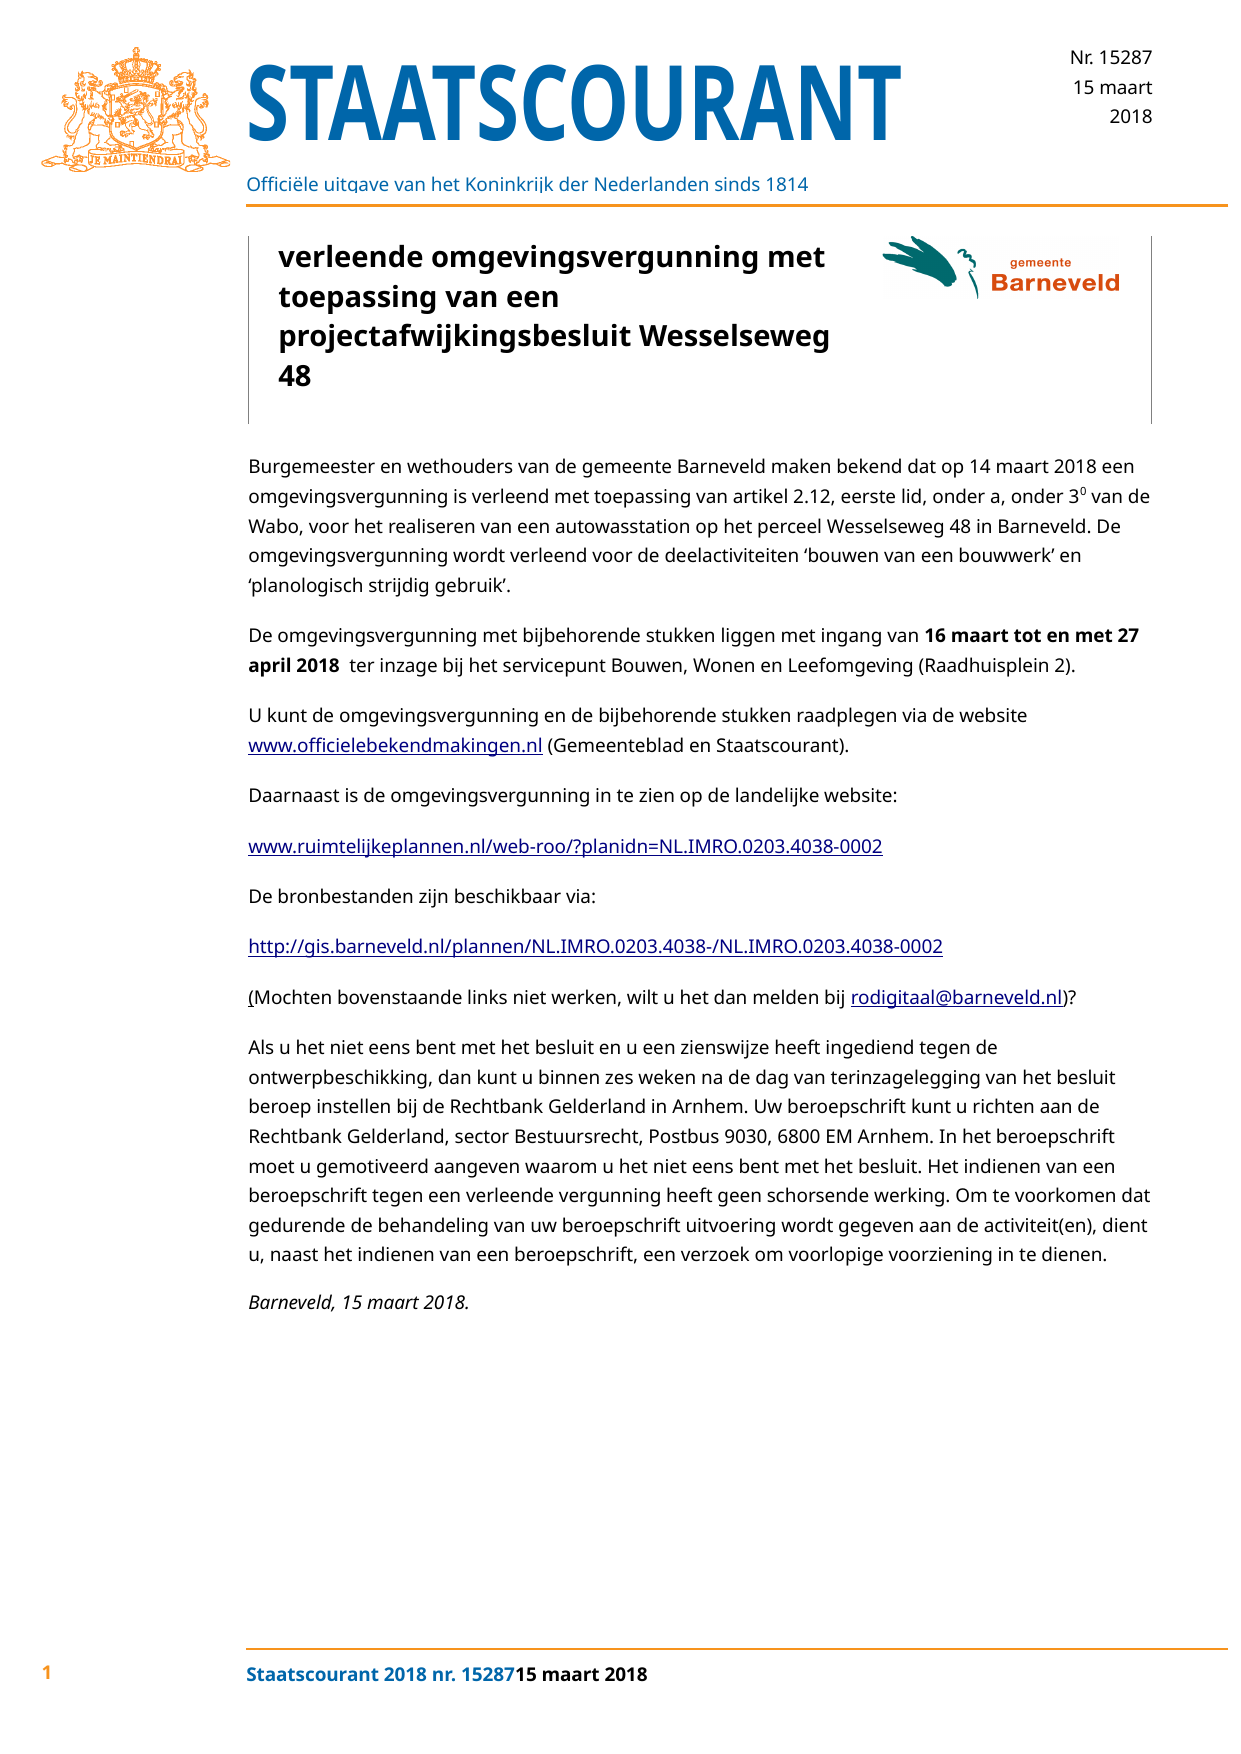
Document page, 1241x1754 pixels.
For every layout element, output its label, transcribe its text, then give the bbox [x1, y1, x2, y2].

text http://gis.barneveld.nl/plannen/NL.IMRO.0203.4038-/NL.IMRO.0203.4038-0002 [248, 934, 1152, 959]
text U kunt de omgevingsvergunning en de bijbehorende stukken raadplegen via de website www.officielebekendmakingen.nl (Gemeenteblad en Staatscourant). [248, 702, 1152, 758]
text (Mochten bovenstaande links niet werken, wilt u het dan melden bij rodigitaal@barneveld.nl)? [248, 984, 1152, 1010]
table_header [850, 236, 1151, 424]
text Burgemeester en wethouders van de gemeente Barneveld maken bekend dat op 14 maart 2018 een omgevingsvergunning is verleend met toepassing van artikel 2.12, eerste lid, onder a, onder 30 van de Wabo, voor het realiseren van een autowasstation op het perceel Wesselseweg 48 in Barneveld. De omgevingsvergunning wordt verleend voor de deelactiviteiten ‘bouwen van een bouwwerk’ en ‘planologisch strijdig gebruik’. [248, 454, 1152, 598]
picture [41, 47, 231, 172]
text Als u het niet eens bent met het besluit en u een zienswijze heeft ingediend tegen de ontwerpbeschikking, dan kunt u binnen zes weken na de dag van terinzagelegging van het besluit beroep instellen bij de Rechtbank Gelderland in Arnhem. Uw beroepschrift kunt u richten aan de Rechtbank Gelderland, sector Bestuursrecht, Postbus 9030, 6800 EM Arnhem. In het beroepschrift moet u gemotiveerd aangeven waarom u het niet eens bent met het besluit. Het indienen van een beroepschrift tegen een verleende vergunning heeft geen schorsende werking. Om te voorkomen dat gedurende de behandeling van uw beroepschrift uitvoering wordt gegeven aan de activiteit(en), dient u, naast het indienen van een beroepschrift, een verzoek om voorlopige voorziening in te dienen. [248, 1034, 1152, 1267]
text De bronbestanden zijn beschikbaar via: [248, 883, 1152, 909]
table_header verleende omgevingsvergunning met toepassing van een projectafwijkingsbesluit Wesselseweg 48 [249, 236, 850, 424]
picture [882, 236, 1119, 299]
text Barneveld, 15 maart 2018. [248, 1289, 1152, 1315]
text De omgevingsvergunning met bijbehorende stukken liggen met ingang van 16 maart tot en met 27 april 2018 ter inzage bij het servicepunt Bouwen, Wonen en Leefomgeving (Raadhuisplein 2). [248, 622, 1152, 678]
text Daarnaast is de omgevingsvergunning in te zien op de landelijke website: [248, 782, 1152, 808]
text www.ruimtelijkeplannen.nl/web-roo/?planidn=NL.IMRO.0203.4038-0002 [248, 833, 1152, 858]
